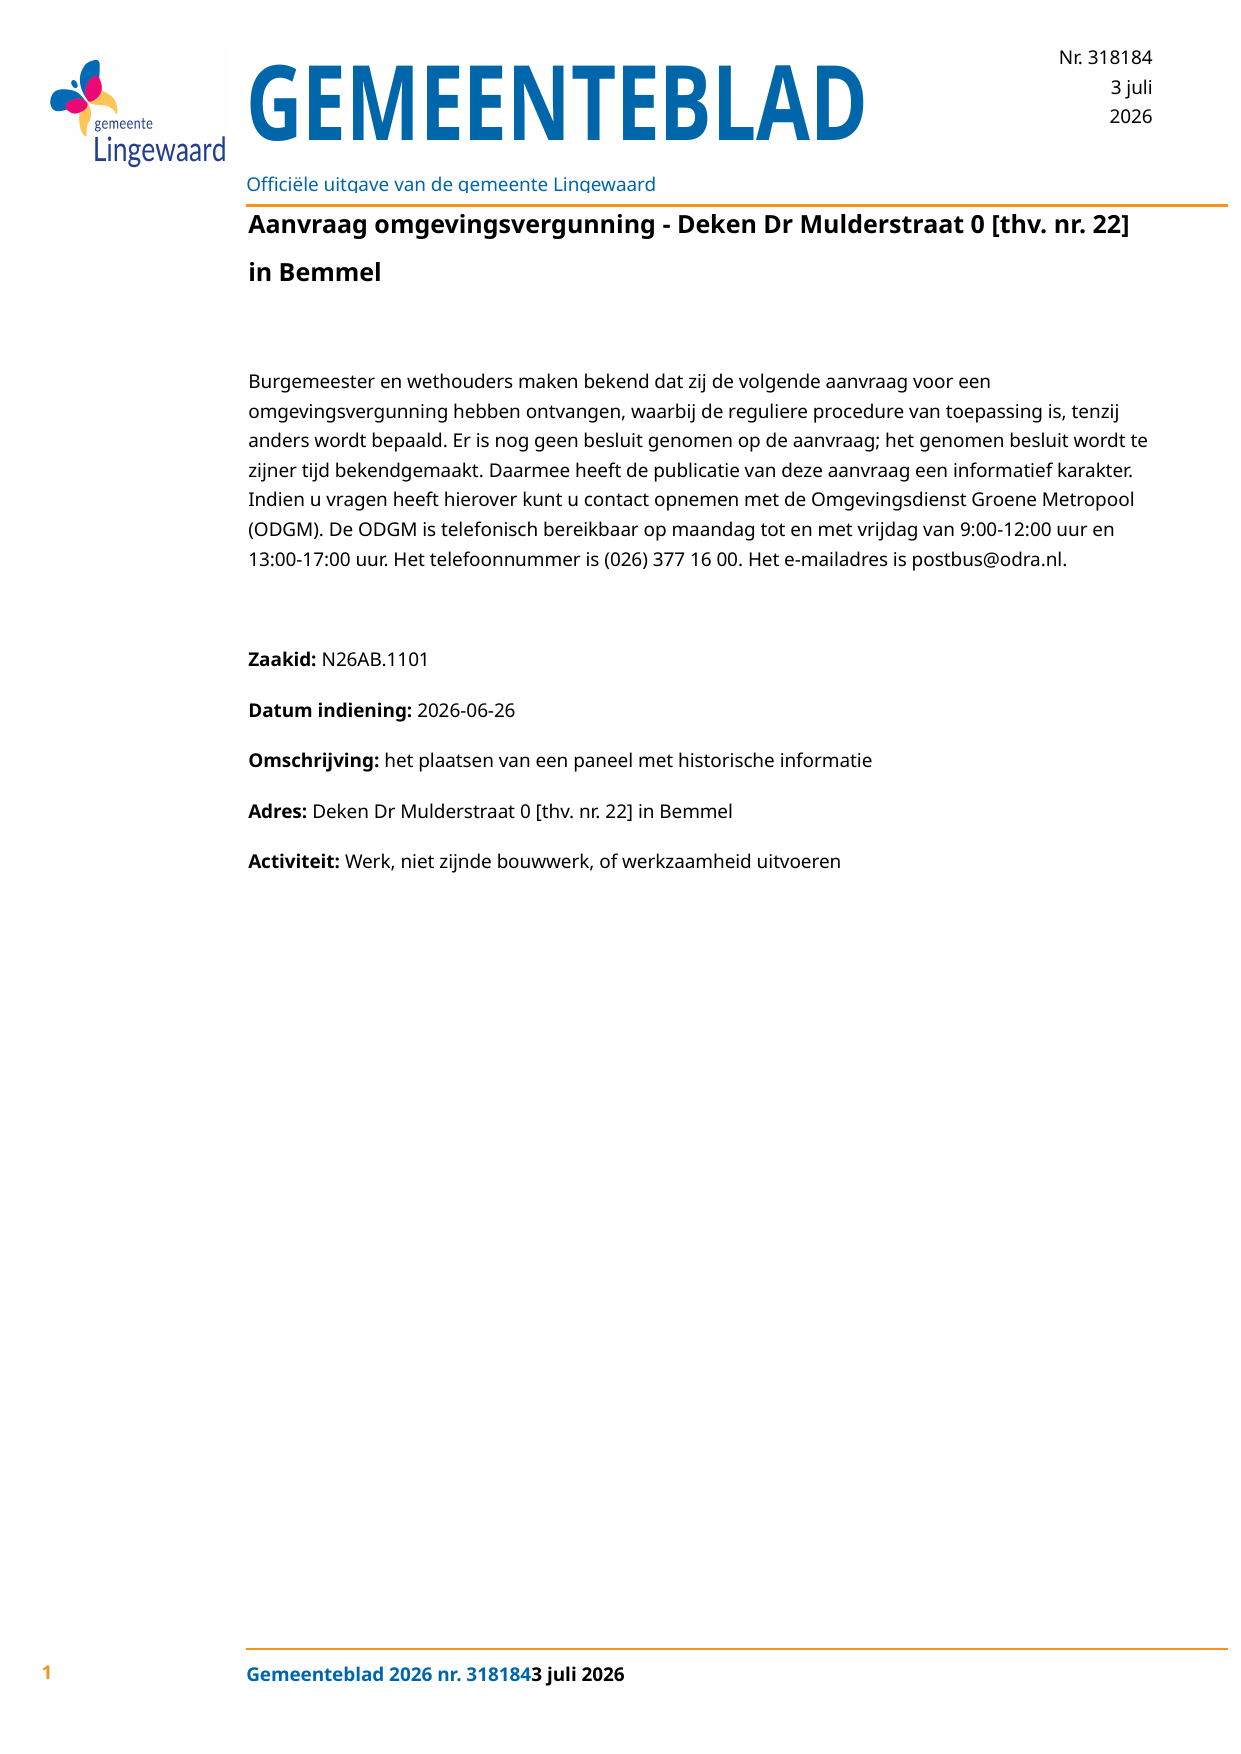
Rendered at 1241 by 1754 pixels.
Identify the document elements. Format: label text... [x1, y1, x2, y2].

text Aanvraag omgevingsvergunning - Deken Dr Mulderstraat 0 [thv. nr. 22] in Bemmel [248, 207, 1152, 288]
text Omschrijving: het plaatsen van een paneel met historische informatie [248, 747, 1152, 773]
text Burgemeester en wethouders maken bekend dat zij de volgende aanvraag voor een omgevingsvergunning hebben ontvangen, waarbij de reguliere procedure van toepassing is, tenzij anders wordt bepaald. Er is nog geen besluit genomen op de aanvraag; het genomen besluit wordt te zijner tijd bekendgemaakt. Daarmee heeft de publicatie van deze aanvraag een informatief karakter. Indien u vragen heeft hierover kunt u contact opnemen met de Omgevingsdienst Groene Metropool (ODGM). De ODGM is telefonisch bereikbaar op maandag tot en met vrijdag van 9:00-12:00 uur en 13:00-17:00 uur. Het telefoonnummer is (026) 377 16 00. Het e-mailadres is postbus@odra.nl. [248, 368, 1152, 572]
text Activiteit: Werk, niet zijnde bouwwerk, of werkzaamheid uitvoeren [248, 848, 1152, 874]
text Zaakid: N26AB.1101 [248, 647, 1152, 672]
text Datum indiening: 2026-06-26 [248, 697, 1152, 723]
picture [41, 47, 231, 172]
text Adres: Deken Dr Mulderstraat 0 [thv. nr. 22] in Bemmel [248, 798, 1152, 824]
